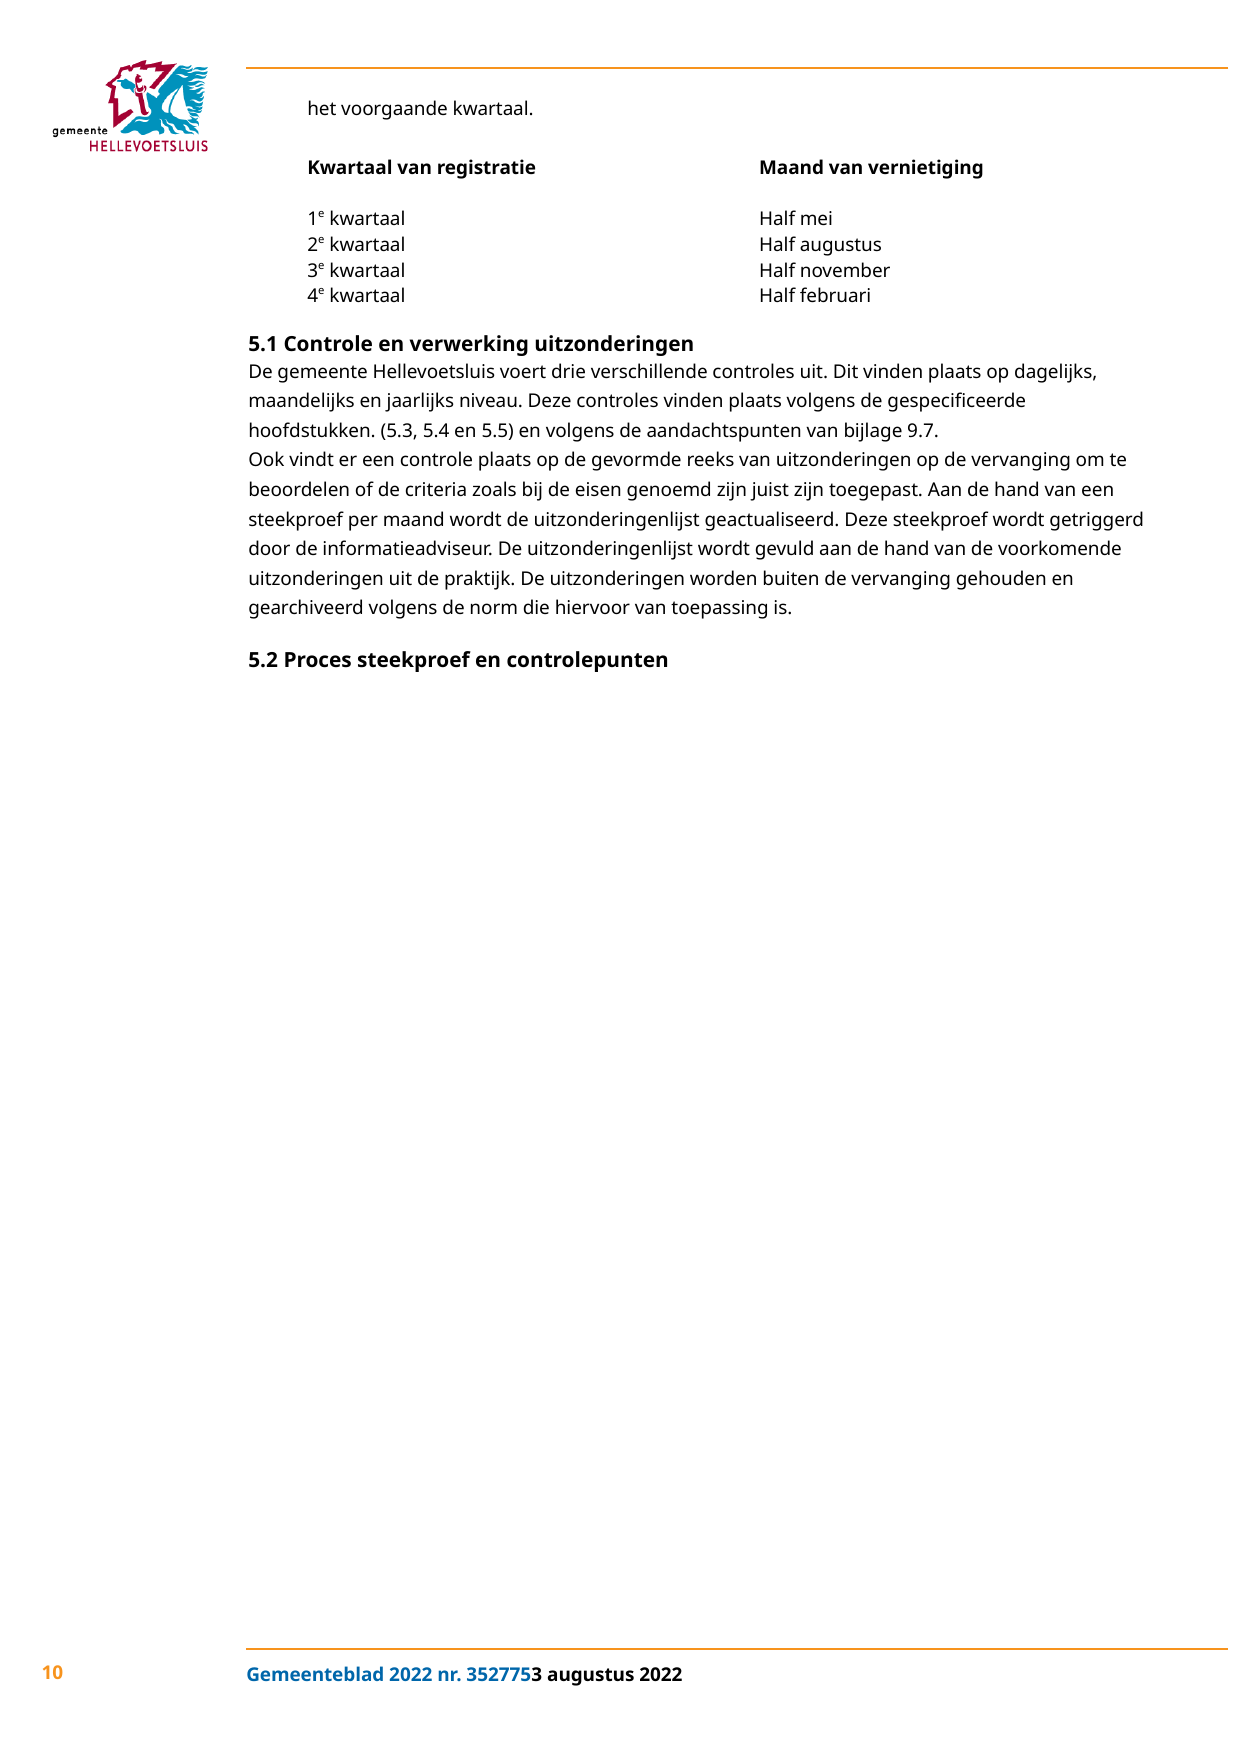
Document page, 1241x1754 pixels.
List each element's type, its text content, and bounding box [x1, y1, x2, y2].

table_cell [759, 180, 1211, 206]
text De gemeente Hellevoetsluis voert drie verschillende controles uit. Dit vinden plaats op dagelijks, maandelijks en jaarlijks niveau. Deze controles vinden plaats volgens de gespecificeerde hoofdstukken. (5.3, 5.4 en 5.5) en volgens de aandachtspunten van bijlage 9.7. [248, 358, 1152, 443]
table_header Maand van vernietiging [759, 154, 1211, 180]
table_cell 1e kwartaal [307, 206, 759, 231]
text 5.2 Proces steekproef en controlepunten [248, 645, 1152, 673]
text 5.1 Controle en verwerking uitzonderingen [248, 329, 1152, 358]
table_cell Half november [759, 257, 1211, 283]
text Ook vindt er een controle plaats op de gevormde reeks van uitzonderingen op de vervanging om te beoordelen of de criteria zoals bij de eisen genoemd zijn juist zijn toegepast. Aan de hand van een steekproef per maand wordt de uitzonderingenlijst geactualiseerd. Deze steekproef wordt getriggerd door de informatieadviseur. De uitzonderingenlijst wordt gevuld aan de hand van de voorkomende uitzonderingen uit de praktijk. De uitzonderingen worden buiten de vervanging gehouden en gearchiveerd volgens de norm die hiervoor van toepassing is. [248, 447, 1152, 620]
table_cell 4e kwartaal [307, 283, 759, 308]
table_cell 2e kwartaal [307, 231, 759, 257]
picture [41, 47, 231, 172]
table_cell 3e kwartaal [307, 257, 759, 283]
table_cell Half augustus [759, 231, 1211, 257]
table_cell [307, 180, 759, 206]
list het voorgaande kwartaal. [248, 95, 1152, 121]
table_header Kwartaal van registratie [307, 154, 759, 180]
table_cell Half mei [759, 206, 1211, 231]
table_cell Half februari [759, 283, 1211, 308]
